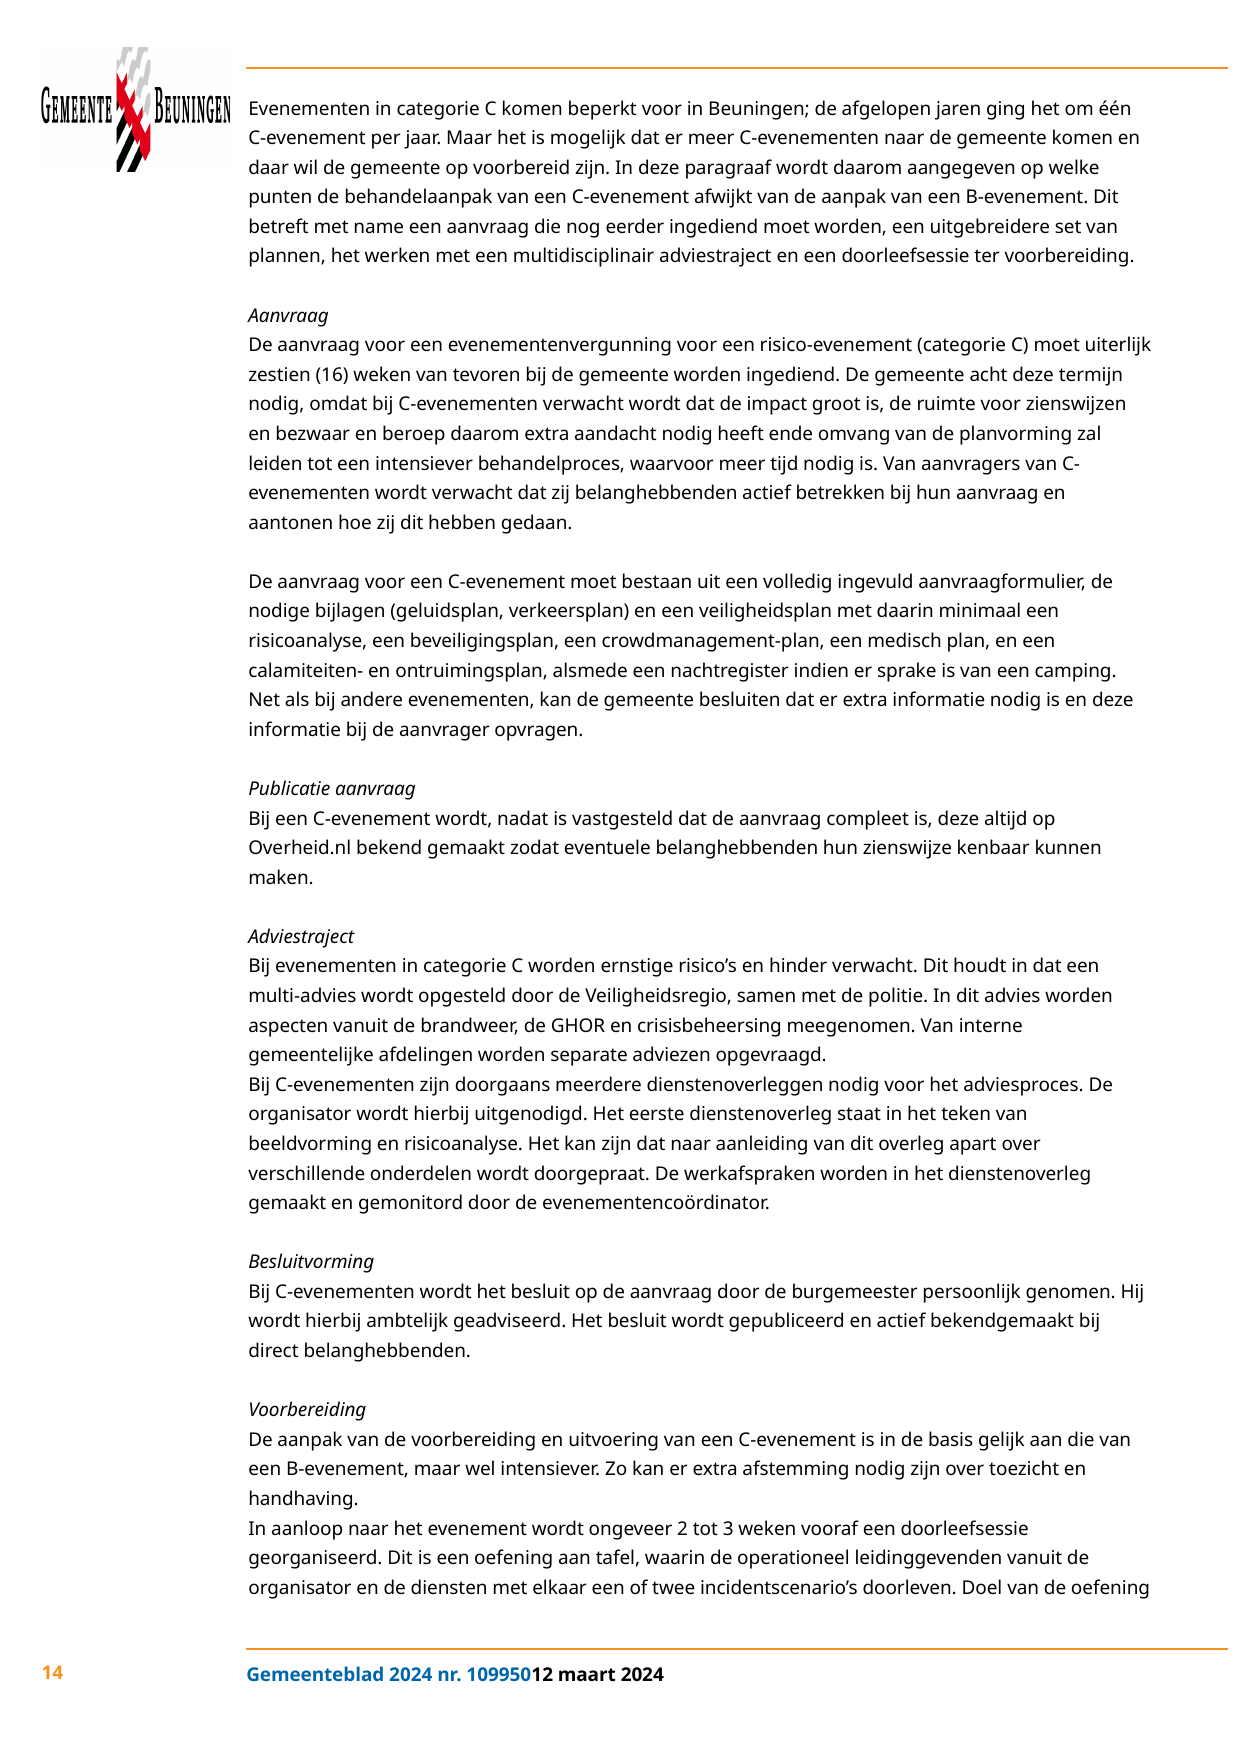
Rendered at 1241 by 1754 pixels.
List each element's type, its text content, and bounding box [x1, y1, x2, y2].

text Aanvraag [248, 302, 1152, 328]
text Voorbereiding [248, 1396, 1152, 1422]
text Adviestraject [248, 923, 1152, 949]
text Bij C-evenementen zijn doorgaans meerdere dienstenoverleggen nodig voor het adviesproces. De organisator wordt hierbij uitgenodigd. Het eerste dienstenoverleg staat in het teken van beeldvorming en risicoanalyse. Het kan zijn dat naar aanleiding van dit overleg apart over verschillende onderdelen wordt doorgepraat. De werkafspraken worden in het dienstenoverleg gemaakt en gemonitord door de evenementencoördinator. [248, 1071, 1152, 1215]
picture [41, 47, 231, 172]
text Publicatie aanvraag [248, 775, 1152, 801]
text De aanpak van de voorbereiding en uitvoering van een C-evenement is in de basis gelijk aan die van een B-evenement, maar wel intensiever. Zo kan er extra afstemming nodig zijn over toezicht en handhaving. [248, 1426, 1152, 1511]
text Evenementen in categorie C komen beperkt voor in Beuningen; de afgelopen jaren ging het om één C-evenement per jaar. Maar het is mogelijk dat er meer C-evenementen naar de gemeente komen en daar wil de gemeente op voorbereid zijn. In deze paragraaf wordt daarom aangegeven op welke punten de behandelaanpak van een C-evenement afwijkt van de aanpak van een B-evenement. Dit betreft met name een aanvraag die nog eerder ingediend moet worden, een uitgebreidere set van plannen, het werken met een multidisciplinair adviestraject en een doorleefsessie ter voorbereiding. [248, 95, 1152, 268]
text De aanvraag voor een C-evenement moet bestaan uit een volledig ingevuld aanvraagformulier, de nodige bijlagen (geluidsplan, verkeersplan) en een veiligheidsplan met daarin minimaal een risicoanalyse, een beveiligingsplan, een crowdmanagement-plan, een medisch plan, en een calamiteiten- en ontruimingsplan, alsmede een nachtregister indien er sprake is van een camping. Net als bij andere evenementen, kan de gemeente besluiten dat er extra informatie nodig is en deze informatie bij de aanvrager opvragen. [248, 568, 1152, 742]
text Bij evenementen in categorie C worden ernstige risico’s en hinder verwacht. Dit houdt in dat een multi-advies wordt opgesteld door de Veiligheidsregio, samen met de politie. In dit advies worden aspecten vanuit de brandweer, de GHOR en crisisbeheersing meegenomen. Van interne gemeentelijke afdelingen worden separate adviezen opgevraagd. [248, 953, 1152, 1067]
text Bij C-evenementen wordt het besluit op de aanvraag door de burgemeester persoonlijk genomen. Hij wordt hierbij ambtelijk geadviseerd. Het besluit wordt gepubliceerd en actief bekendgemaakt bij direct belanghebbenden. [248, 1278, 1152, 1363]
text In aanloop naar het evenement wordt ongeveer 2 tot 3 weken vooraf een doorleefsessie georganiseerd. Dit is een oefening aan tafel, waarin de operationeel leidinggevenden vanuit de organisator en de diensten met elkaar een of twee incidentscenario’s doorleven. Doel van de oefening [248, 1515, 1152, 1600]
text De aanvraag voor een evenementenvergunning voor een risico-evenement (categorie C) moet uiterlijk zestien (16) weken van tevoren bij de gemeente worden ingediend. De gemeente acht deze termijn nodig, omdat bij C-evenementen verwacht wordt dat de impact groot is, de ruimte voor zienswijzen en bezwaar en beroep daarom extra aandacht nodig heeft ende omvang van de planvorming zal leiden tot een intensiever behandelproces, waarvoor meer tijd nodig is. Van aanvragers van C-evenementen wordt verwacht dat zij belanghebbenden actief betrekken bij hun aanvraag en aantonen hoe zij dit hebben gedaan. [248, 331, 1152, 535]
text Besluitvorming [248, 1248, 1152, 1274]
text Bij een C-evenement wordt, nadat is vastgesteld dat de aanvraag compleet is, deze altijd op Overheid.nl bekend gemaakt zodat eventuele belanghebbenden hun zienswijze kenbaar kunnen maken. [248, 805, 1152, 890]
